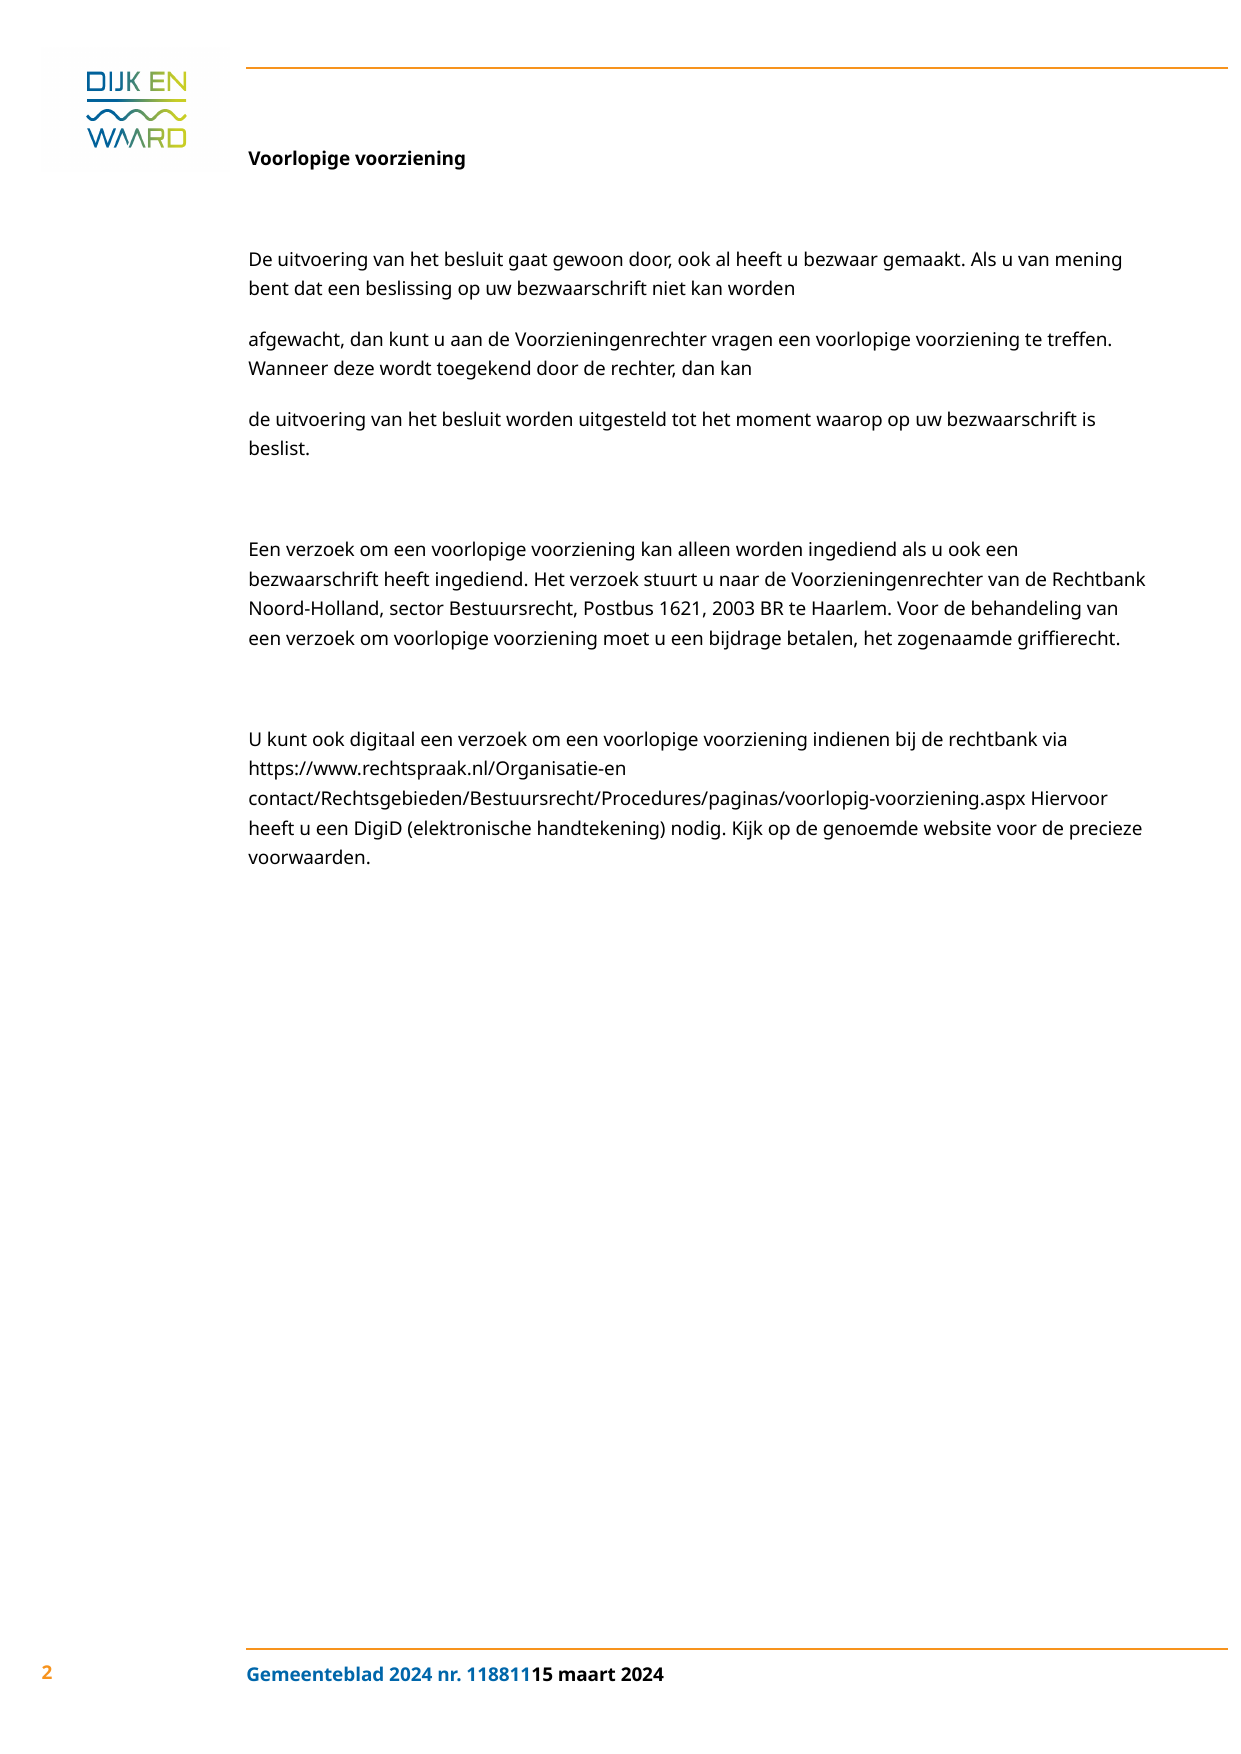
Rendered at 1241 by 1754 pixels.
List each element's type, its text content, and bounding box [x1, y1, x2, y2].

text De uitvoering van het besluit gaat gewoon door, ook al heeft u bezwaar gemaakt. Als u van mening bent dat een beslissing op uw bezwaarschrift niet kan worden [248, 246, 1152, 301]
text afgewacht, dan kunt u aan de Voorzieningenrechter vragen een voorlopige voorziening te treffen. Wanneer deze wordt toegekend door de rechter, dan kan [248, 326, 1152, 381]
text Voorlopige voorziening [248, 145, 1152, 171]
picture [41, 47, 231, 172]
text Een verzoek om een voorlopige voorziening kan alleen worden ingediend als u ook een bezwaarschrift heeft ingediend. Het verzoek stuurt u naar de Voorzieningenrechter van de Rechtbank Noord-Holland, sector Bestuursrecht, Postbus 1621, 2003 BR te Haarlem. Voor de behandeling van een verzoek om voorlopige voorziening moet u een bijdrage betalen, het zogenaamde griffierecht. [248, 536, 1152, 651]
text de uitvoering van het besluit worden uitgesteld tot het moment waarop op uw bezwaarschrift is beslist. [248, 406, 1152, 461]
text U kunt ook digitaal een verzoek om een voorlopige voorziening indienen bij de rechtbank via https://www.rechtspraak.nl/Organisatie-en contact/Rechtsgebieden/Bestuursrecht/Procedures/paginas/voorlopig-voorziening.aspx Hiervoor heeft u een DigiD (elektronische handtekening) nodig. Kijk op de genoemde website voor de precieze voorwaarden. [248, 726, 1152, 870]
